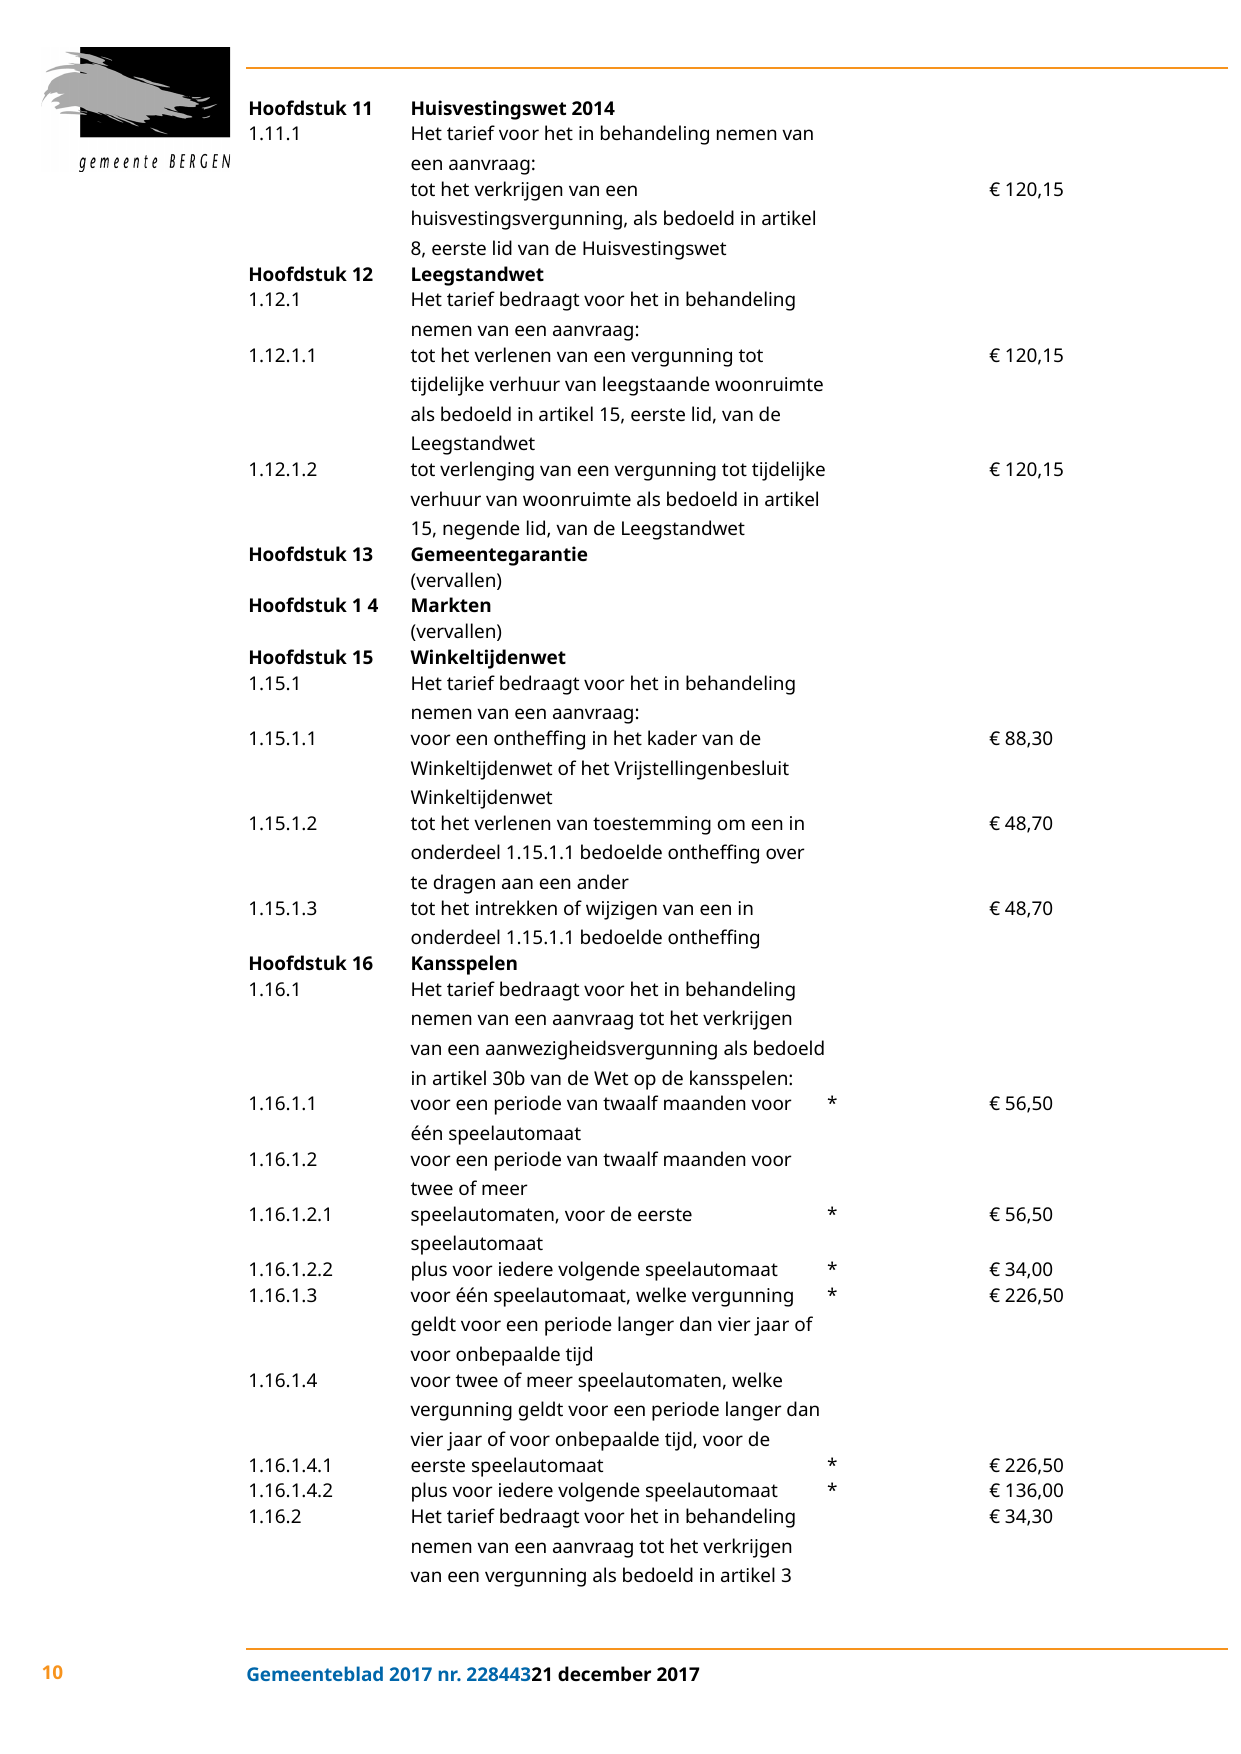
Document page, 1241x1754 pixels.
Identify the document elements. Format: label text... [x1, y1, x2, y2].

table_cell Het tarief bedraagt voor het in behandeling nemen van een aanvraag: [410, 670, 827, 725]
table_cell 1.16.1.4.1 [248, 1452, 410, 1478]
table_cell Huisvestingswet 2014 [410, 95, 827, 121]
table_cell € 56,50 [989, 1201, 1152, 1256]
table_cell € 34,00 [989, 1256, 1152, 1282]
table_cell € 34,30 [989, 1503, 1152, 1588]
table_cell Hoofdstuk 12 [248, 261, 410, 286]
table_cell € 56,50 [989, 1090, 1152, 1146]
table_cell € 226,50 [989, 1282, 1152, 1367]
table_cell € 48,70 [989, 895, 1152, 950]
table_cell 1.15.1.1 [248, 725, 410, 810]
table_cell Het tarief bedraagt voor het in behandeling nemen van een aanvraag tot het verkrijgen van een vergunning als bedoeld in artikel 3 [410, 1503, 827, 1588]
table_cell 1.16.2 [248, 1503, 410, 1588]
table_cell € 136,00 [989, 1478, 1152, 1503]
table_cell [827, 1146, 989, 1201]
table_cell 1.16.1.3 [248, 1282, 410, 1367]
table_cell Markten [410, 593, 827, 618]
table_cell * [827, 1282, 989, 1367]
table_cell voor een ontheffing in het kader van de Winkeltijdenwet of het Vrijstellingenbesluit Winkeltijdenwet [410, 725, 827, 810]
table_cell [827, 976, 989, 1090]
table_cell [827, 1503, 989, 1588]
table_cell tot het verlenen van toestemming om een in onderdeel 1.15.1.1 bedoelde ontheffing over te dragen aan een ander [410, 810, 827, 895]
table_cell [989, 593, 1152, 618]
table_cell tot verlenging van een vergunning tot tijdelijke verhuur van woonruimte als bedoeld in artikel 15, negende lid, van de Leegstandwet [410, 456, 827, 541]
table_cell [827, 593, 989, 618]
table_cell 1.15.1 [248, 670, 410, 725]
table_cell 1.16.1.2.1 [248, 1201, 410, 1256]
table_cell [989, 286, 1152, 342]
table_cell [989, 1367, 1152, 1452]
table_cell Het tarief bedraagt voor het in behandeling nemen van een aanvraag: [410, 286, 827, 342]
table_cell [827, 895, 989, 950]
table_cell Hoofdstuk 11 [248, 95, 410, 121]
table_cell [827, 618, 989, 644]
table_cell [827, 810, 989, 895]
table_cell Het tarief voor het in behandeling nemen van een aanvraag: [410, 121, 827, 176]
table_cell [248, 618, 410, 644]
table_cell tot het verkrijgen van een huisvestingsvergunning, als bedoeld in artikel 8, eerste lid van de Huisvestingswet [410, 176, 827, 261]
table_cell Gemeentegarantie [410, 541, 827, 567]
table_cell tot het intrekken of wijzigen van een in onderdeel 1.15.1.1 bedoelde ontheffing [410, 895, 827, 950]
table_cell [827, 286, 989, 342]
picture [41, 47, 231, 172]
table_cell [989, 670, 1152, 725]
table_cell Winkeltijdenwet [410, 644, 827, 670]
table_cell [827, 1367, 989, 1452]
table_cell [989, 121, 1152, 176]
table_cell speelautomaten, voor de eerste speelautomaat [410, 1201, 827, 1256]
table_cell * [827, 1256, 989, 1282]
table_cell [248, 176, 410, 261]
table_cell [989, 618, 1152, 644]
table_cell (vervallen) [410, 618, 827, 644]
table_cell voor één speelautomaat, welke vergunning geldt voor een periode langer dan vier jaar of voor onbepaalde tijd [410, 1282, 827, 1367]
table_cell 1.12.1 [248, 286, 410, 342]
table_cell € 226,50 [989, 1452, 1152, 1478]
table_cell Hoofdstuk 13 [248, 541, 410, 567]
table_cell [827, 670, 989, 725]
table_cell voor twee of meer speelautomaten, welke vergunning geldt voor een periode langer dan vier jaar of voor onbepaalde tijd, voor de [410, 1367, 827, 1452]
table_cell tot het verlenen van een vergunning tot tijdelijke verhuur van leegstaande woonruimte als bedoeld in artikel 15, eerste lid, van de Leegstandwet [410, 342, 827, 456]
table_cell Hoofdstuk 15 [248, 644, 410, 670]
table_cell [989, 95, 1152, 121]
table_cell 1.16.1.4.2 [248, 1478, 410, 1503]
table_cell voor een periode van twaalf maanden voor twee of meer [410, 1146, 827, 1201]
table_cell [989, 567, 1152, 593]
table_cell [827, 541, 989, 567]
table_cell * [827, 1478, 989, 1503]
table_cell [989, 261, 1152, 286]
table_cell * [827, 1090, 989, 1146]
table_cell voor een periode van twaalf maanden voor één speelautomaat [410, 1090, 827, 1146]
table_cell [827, 121, 989, 176]
table_cell 1.12.1.1 [248, 342, 410, 456]
table_cell € 88,30 [989, 725, 1152, 810]
table_cell * [827, 1201, 989, 1256]
table_cell € 120,15 [989, 342, 1152, 456]
table_cell 1.15.1.2 [248, 810, 410, 895]
table_cell (vervallen) [410, 567, 827, 593]
table_cell [827, 342, 989, 456]
table_cell [827, 176, 989, 261]
table_cell * [827, 1452, 989, 1478]
table_cell Kansspelen [410, 950, 827, 976]
table_cell [989, 1146, 1152, 1201]
table_cell [827, 950, 989, 976]
table_cell 1.16.1.2 [248, 1146, 410, 1201]
table_cell [248, 567, 410, 593]
table_cell € 120,15 [989, 456, 1152, 541]
table_cell [827, 644, 989, 670]
table_cell 1.16.1.4 [248, 1367, 410, 1452]
table_cell 1.16.1 [248, 976, 410, 1090]
table_cell € 120,15 [989, 176, 1152, 261]
table_cell [989, 541, 1152, 567]
table_cell 1.15.1.3 [248, 895, 410, 950]
table_cell Hoofdstuk 16 [248, 950, 410, 976]
table_cell Hoofdstuk 1 4 [248, 593, 410, 618]
table_cell [827, 95, 989, 121]
table_cell [827, 725, 989, 810]
table_cell Leegstandwet [410, 261, 827, 286]
table_cell plus voor iedere volgende speelautomaat [410, 1256, 827, 1282]
table_cell [827, 567, 989, 593]
table_cell 1.16.1.2.2 [248, 1256, 410, 1282]
table_cell [989, 644, 1152, 670]
table_cell Het tarief bedraagt voor het in behandeling nemen van een aanvraag tot het verkrijgen van een aanwezigheidsvergunning als bedoeld in artikel 30b van de Wet op de kansspelen: [410, 976, 827, 1090]
table_cell [989, 976, 1152, 1090]
table_cell 1.16.1.1 [248, 1090, 410, 1146]
table_cell 1.12.1.2 [248, 456, 410, 541]
table_cell eerste speelautomaat [410, 1452, 827, 1478]
table_cell [827, 456, 989, 541]
table_cell 1.11.1 [248, 121, 410, 176]
table_cell [989, 950, 1152, 976]
table_cell plus voor iedere volgende speelautomaat [410, 1478, 827, 1503]
table_cell [827, 261, 989, 286]
table_cell € 48,70 [989, 810, 1152, 895]
